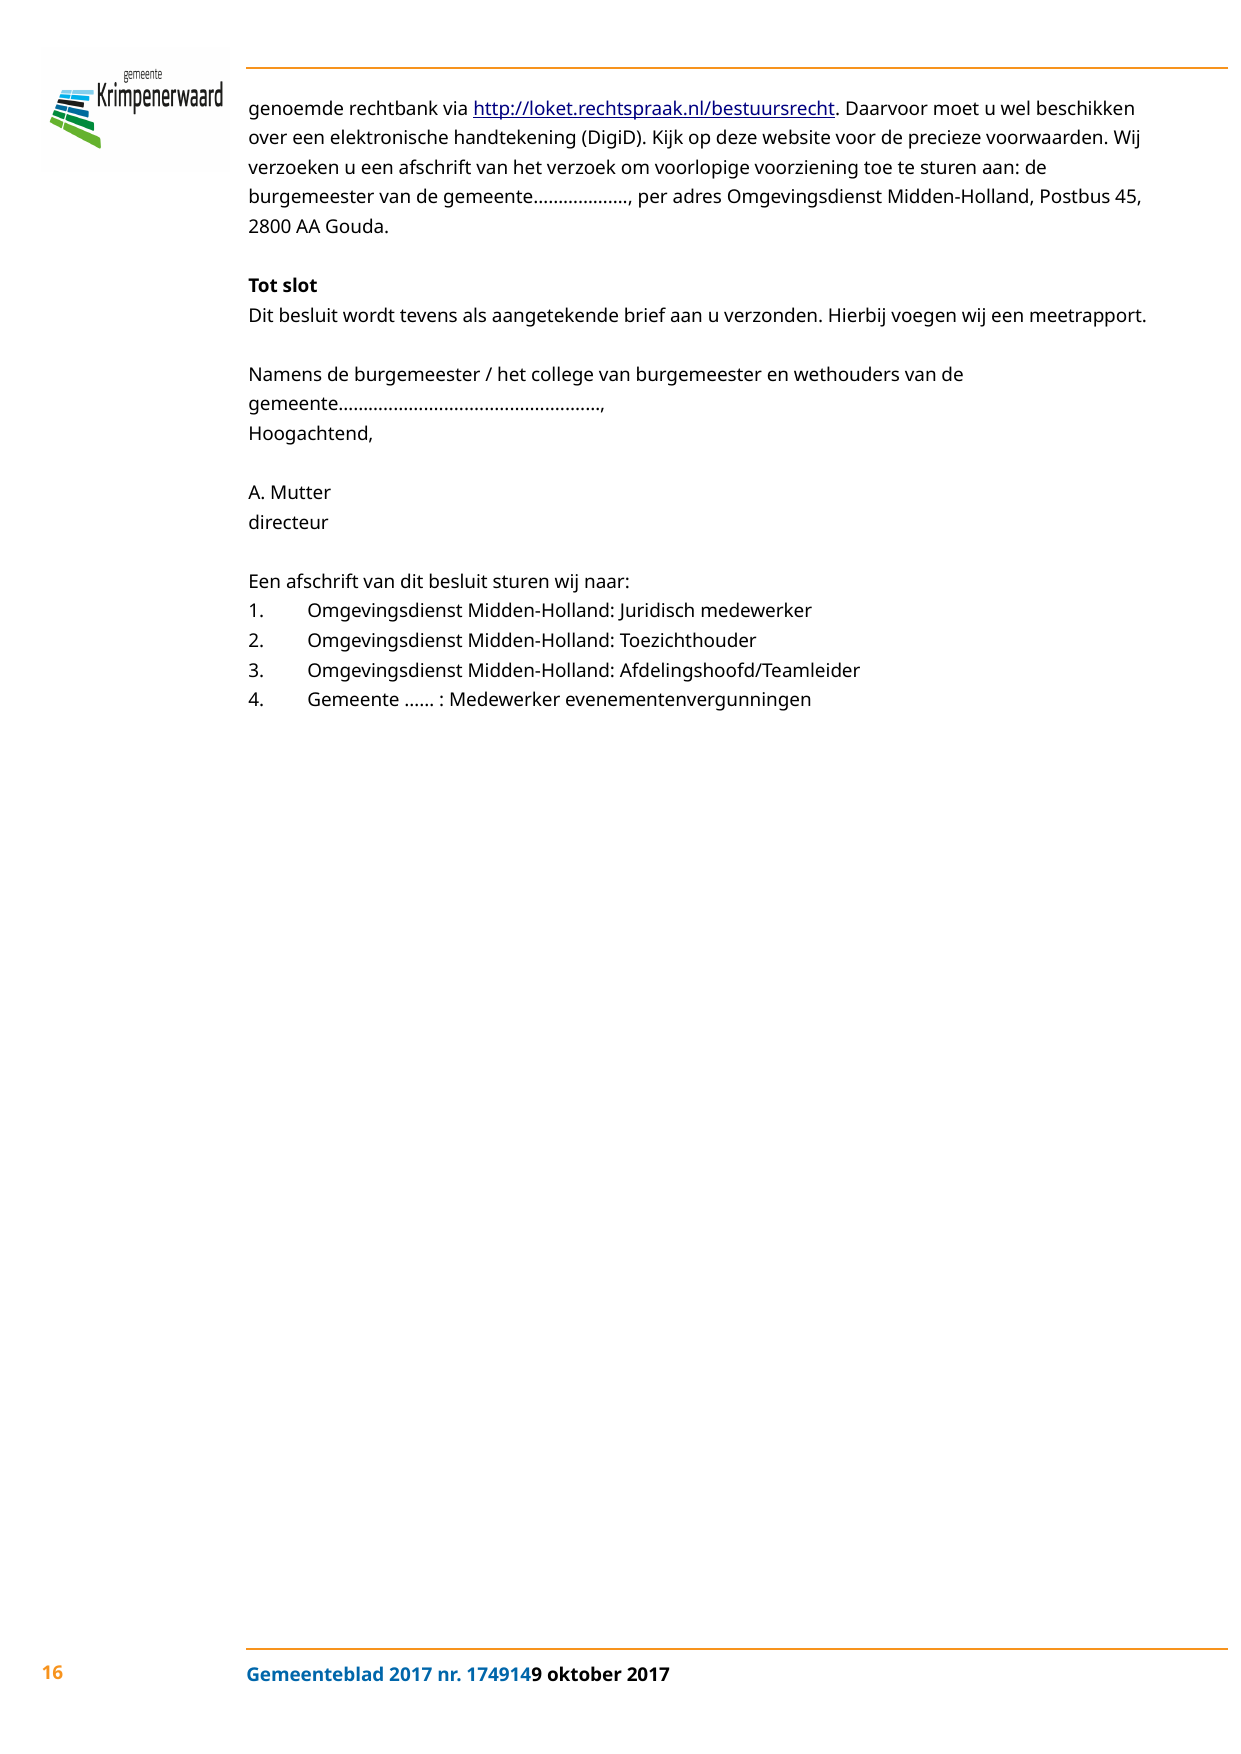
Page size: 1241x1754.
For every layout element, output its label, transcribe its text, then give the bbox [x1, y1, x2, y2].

text Hoogachtend, [248, 420, 1152, 446]
list Omgevingsdienst Midden-Holland: Afdelingshoofd/Teamleider [248, 657, 1152, 683]
text genoemde rechtbank via http://loket.rechtspraak.nl/bestuursrecht. Daarvoor moet u wel beschikken over een elektronische handtekening (DigiD). Kijk op deze website voor de precieze voorwaarden. Wij verzoeken u een afschrift van het verzoek om voorlopige voorziening toe te sturen aan: de burgemeester van de gemeente………………., per adres Omgevingsdienst Midden-Holland, Postbus 45, 2800 AA Gouda. [248, 95, 1152, 239]
list Omgevingsdienst Midden-Holland: Toezichthouder [248, 627, 1152, 653]
list Gemeente …… : Medewerker evenementenvergunningen [248, 686, 1152, 712]
text Namens de burgemeester / het college van burgemeester en wethouders van de gemeente………........................................…, [248, 361, 1152, 416]
text directeur [248, 509, 1152, 535]
picture [41, 47, 231, 172]
text A. Mutter [248, 479, 1152, 505]
text Een afschrift van dit besluit sturen wij naar: [248, 568, 1152, 594]
list Omgevingsdienst Midden-Holland: Juridisch medewerker [248, 598, 1152, 623]
text Tot slot [248, 272, 1152, 298]
text Dit besluit wordt tevens als aangetekende brief aan u verzonden. Hierbij voegen wij een meetrapport. [248, 302, 1152, 328]
